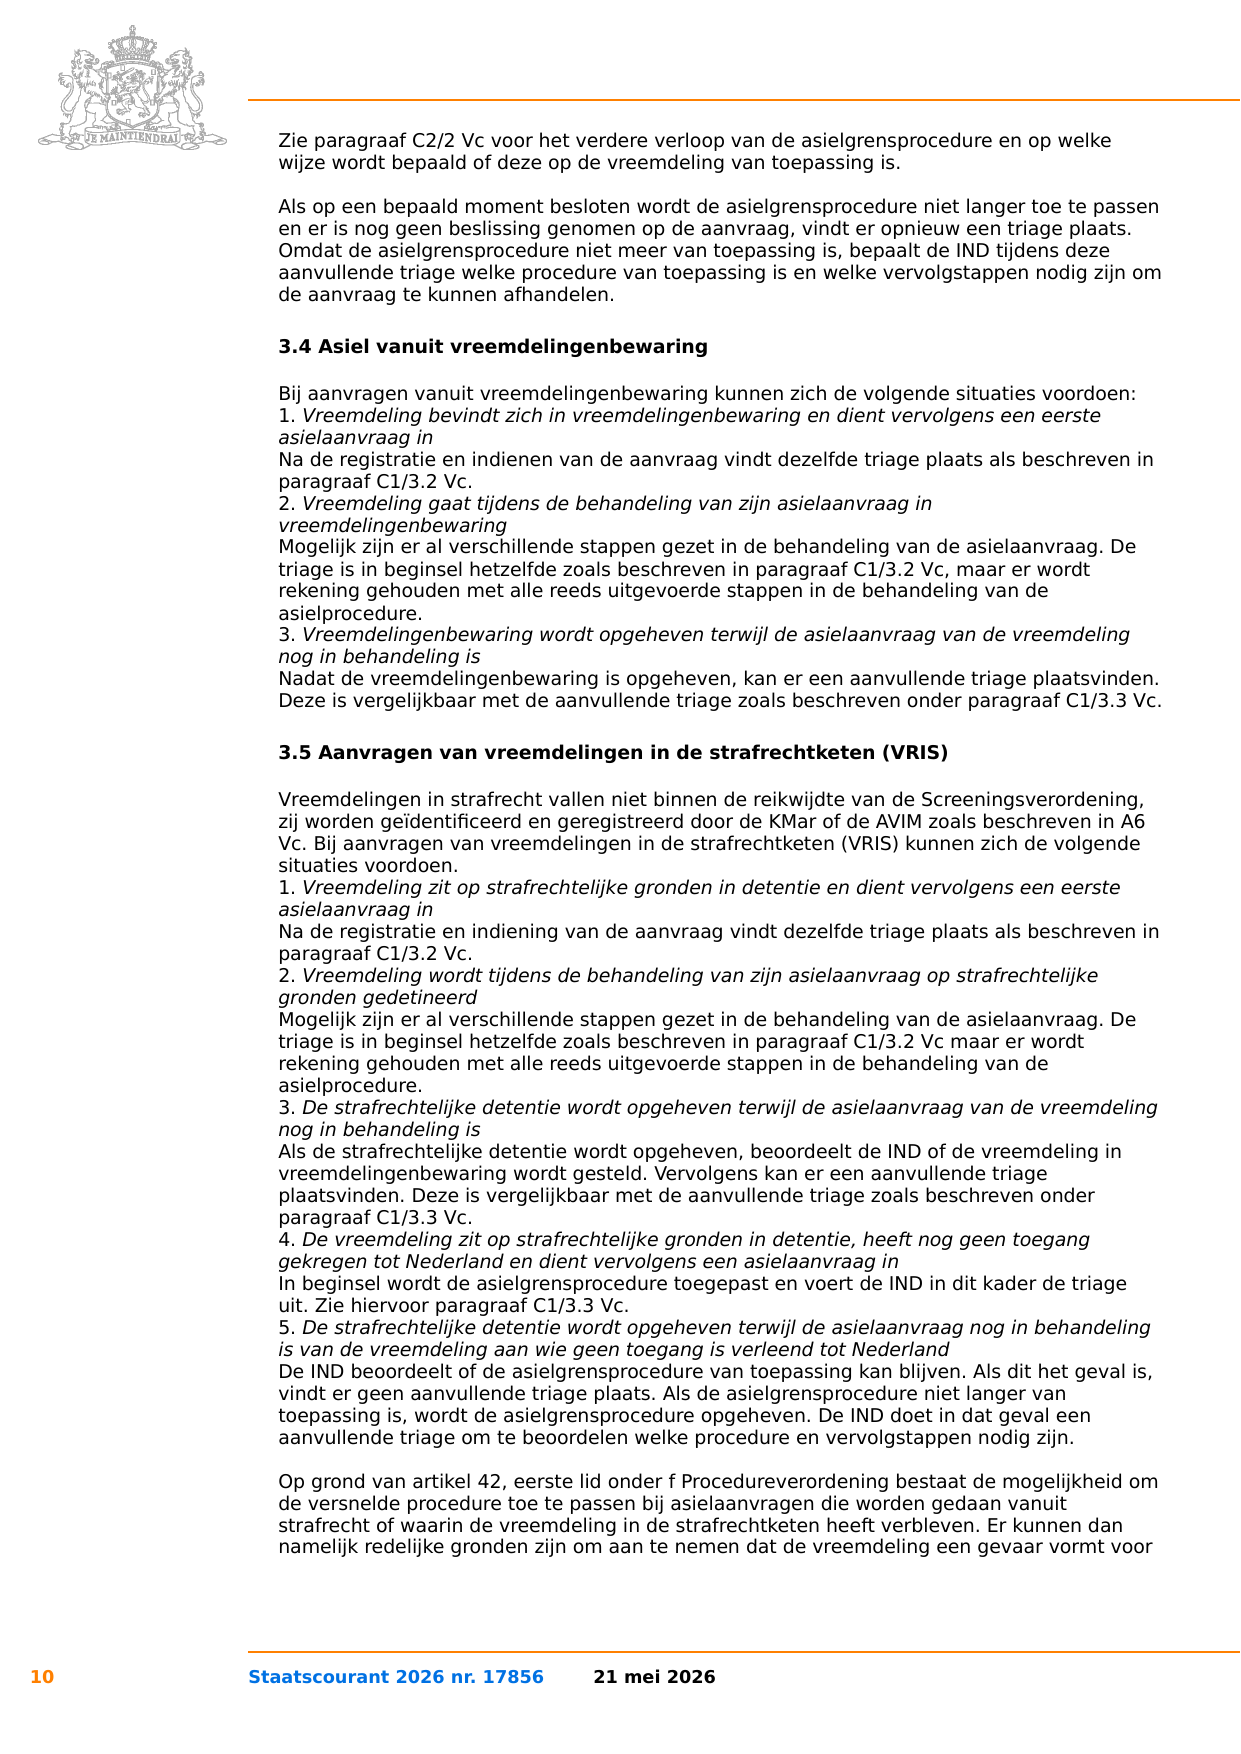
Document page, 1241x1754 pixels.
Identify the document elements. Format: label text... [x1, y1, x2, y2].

text De IND beoordeelt of de asielgrensprocedure van toepassing kan blijven. Als dit het geval is, vindt er geen aanvullende triage plaats. Als de asielgrensprocedure niet langer van toepassing is, wordt de asielgrensprocedure opgeheven. De IND doet in dat geval een aanvullende triage om te beoordelen welke procedure en vervolgstappen nodig zijn. [278, 1361, 1163, 1449]
text Mogelijk zijn er al verschillende stappen gezet in de behandeling van de asielaanvraag. De triage is in beginsel hetzelfde zoals beschreven in paragraaf C1/3.2 Vc maar er wordt rekening gehouden met alle reeds uitgevoerde stappen in de behandeling van de asielprocedure. [278, 1009, 1163, 1097]
text 1. Vreemdeling zit op strafrechtelijke gronden in detentie en dient vervolgens een eerste asielaanvraag in [278, 877, 1163, 921]
picture [38, 25, 227, 150]
text Bij aanvragen vanuit vreemdelingenbewaring kunnen zich de volgende situaties voordoen: [278, 383, 1163, 404]
text Op grond van artikel 42, eerste lid onder f Procedureverordening bestaat de mogelijkheid om de versnelde procedure toe te passen bij asielaanvragen die worden gedaan vanuit strafrecht of waarin de vreemdeling in de strafrechtketen heeft verbleven. Er kunnen dan namelijk redelijke gronden zijn om aan te nemen dat de vreemdeling een gevaar vormt voor [278, 1471, 1163, 1558]
text Vreemdelingen in strafrecht vallen niet binnen de reikwijdte van de Screeningsverordening, zij worden geïdentificeerd en geregistreerd door de KMar of de AVIM zoals beschreven in A6 Vc. Bij aanvragen van vreemdelingen in de strafrechtketen (VRIS) kunnen zich de volgende situaties voordoen. [278, 789, 1163, 877]
text Als op een bepaald moment besloten wordt de asielgrensprocedure niet langer toe te passen en er is nog geen beslissing genomen op de aanvraag, vindt er opnieuw een triage plaats. Omdat de asielgrensprocedure niet meer van toepassing is, bepaalt de IND tijdens deze aanvullende triage welke procedure van toepassing is en welke vervolgstappen nodig zijn om de aanvraag te kunnen afhandelen. [278, 196, 1163, 306]
text Als de strafrechtelijke detentie wordt opgeheven, beoordeelt de IND of de vreemdeling in vreemdelingenbewaring wordt gesteld. Vervolgens kan er een aanvullende triage plaatsvinden. Deze is vergelijkbaar met de aanvullende triage zoals beschreven onder paragraaf C1/3.3 Vc. [278, 1141, 1163, 1229]
text 4. De vreemdeling zit op strafrechtelijke gronden in detentie, heeft nog geen toegang gekregen tot Nederland en dient vervolgens een asielaanvraag in [278, 1229, 1163, 1273]
text 3. Vreemdelingenbewaring wordt opgeheven terwijl de asielaanvraag van de vreemdeling nog in behandeling is [278, 624, 1163, 668]
text 3. De strafrechtelijke detentie wordt opgeheven terwijl de asielaanvraag van de vreemdeling nog in behandeling is [278, 1097, 1163, 1141]
text Zie paragraaf C2/2 Vc voor het verdere verloop van de asielgrensprocedure en op welke wijze wordt bepaald of deze op de vreemdeling van toepassing is. [278, 130, 1163, 174]
text 2. Vreemdeling gaat tijdens de behandeling van zijn asielaanvraag in vreemdelingenbewaring [278, 492, 1163, 536]
text Na de registratie en indiening van de aanvraag vindt dezelfde triage plaats als beschreven in paragraaf C1/3.2 Vc. [278, 921, 1163, 965]
text In beginsel wordt de asielgrensprocedure toegepast en voert de IND in dit kader de triage uit. Zie hiervoor paragraaf C1/3.3 Vc. [278, 1273, 1163, 1317]
text Na de registratie en indienen van de aanvraag vindt dezelfde triage plaats als beschreven in paragraaf C1/3.2 Vc. [278, 448, 1163, 492]
text 2. Vreemdeling wordt tijdens de behandeling van zijn asielaanvraag op strafrechtelijke gronden gedetineerd [278, 965, 1163, 1009]
text Nadat de vreemdelingenbewaring is opgeheven, kan er een aanvullende triage plaatsvinden. Deze is vergelijkbaar met de aanvullende triage zoals beschreven onder paragraaf C1/3.3 Vc. [278, 668, 1163, 712]
text 5. De strafrechtelijke detentie wordt opgeheven terwijl de asielaanvraag nog in behandeling is van de vreemdeling aan wie geen toegang is verleend tot Nederland [278, 1317, 1163, 1361]
text Mogelijk zijn er al verschillende stappen gezet in de behandeling van de asielaanvraag. De triage is in beginsel hetzelfde zoals beschreven in paragraaf C1/3.2 Vc, maar er wordt rekening gehouden met alle reeds uitgevoerde stappen in de behandeling van de asielprocedure. [278, 536, 1163, 624]
subtitle 3.4 Asiel vanuit vreemdelingenbewaring [278, 336, 1163, 358]
text 1. Vreemdeling bevindt zich in vreemdelingenbewaring en dient vervolgens een eerste asielaanvraag in [278, 404, 1163, 448]
subtitle 3.5 Aanvragen van vreemdelingen in de strafrechtketen (VRIS) [278, 742, 1163, 764]
